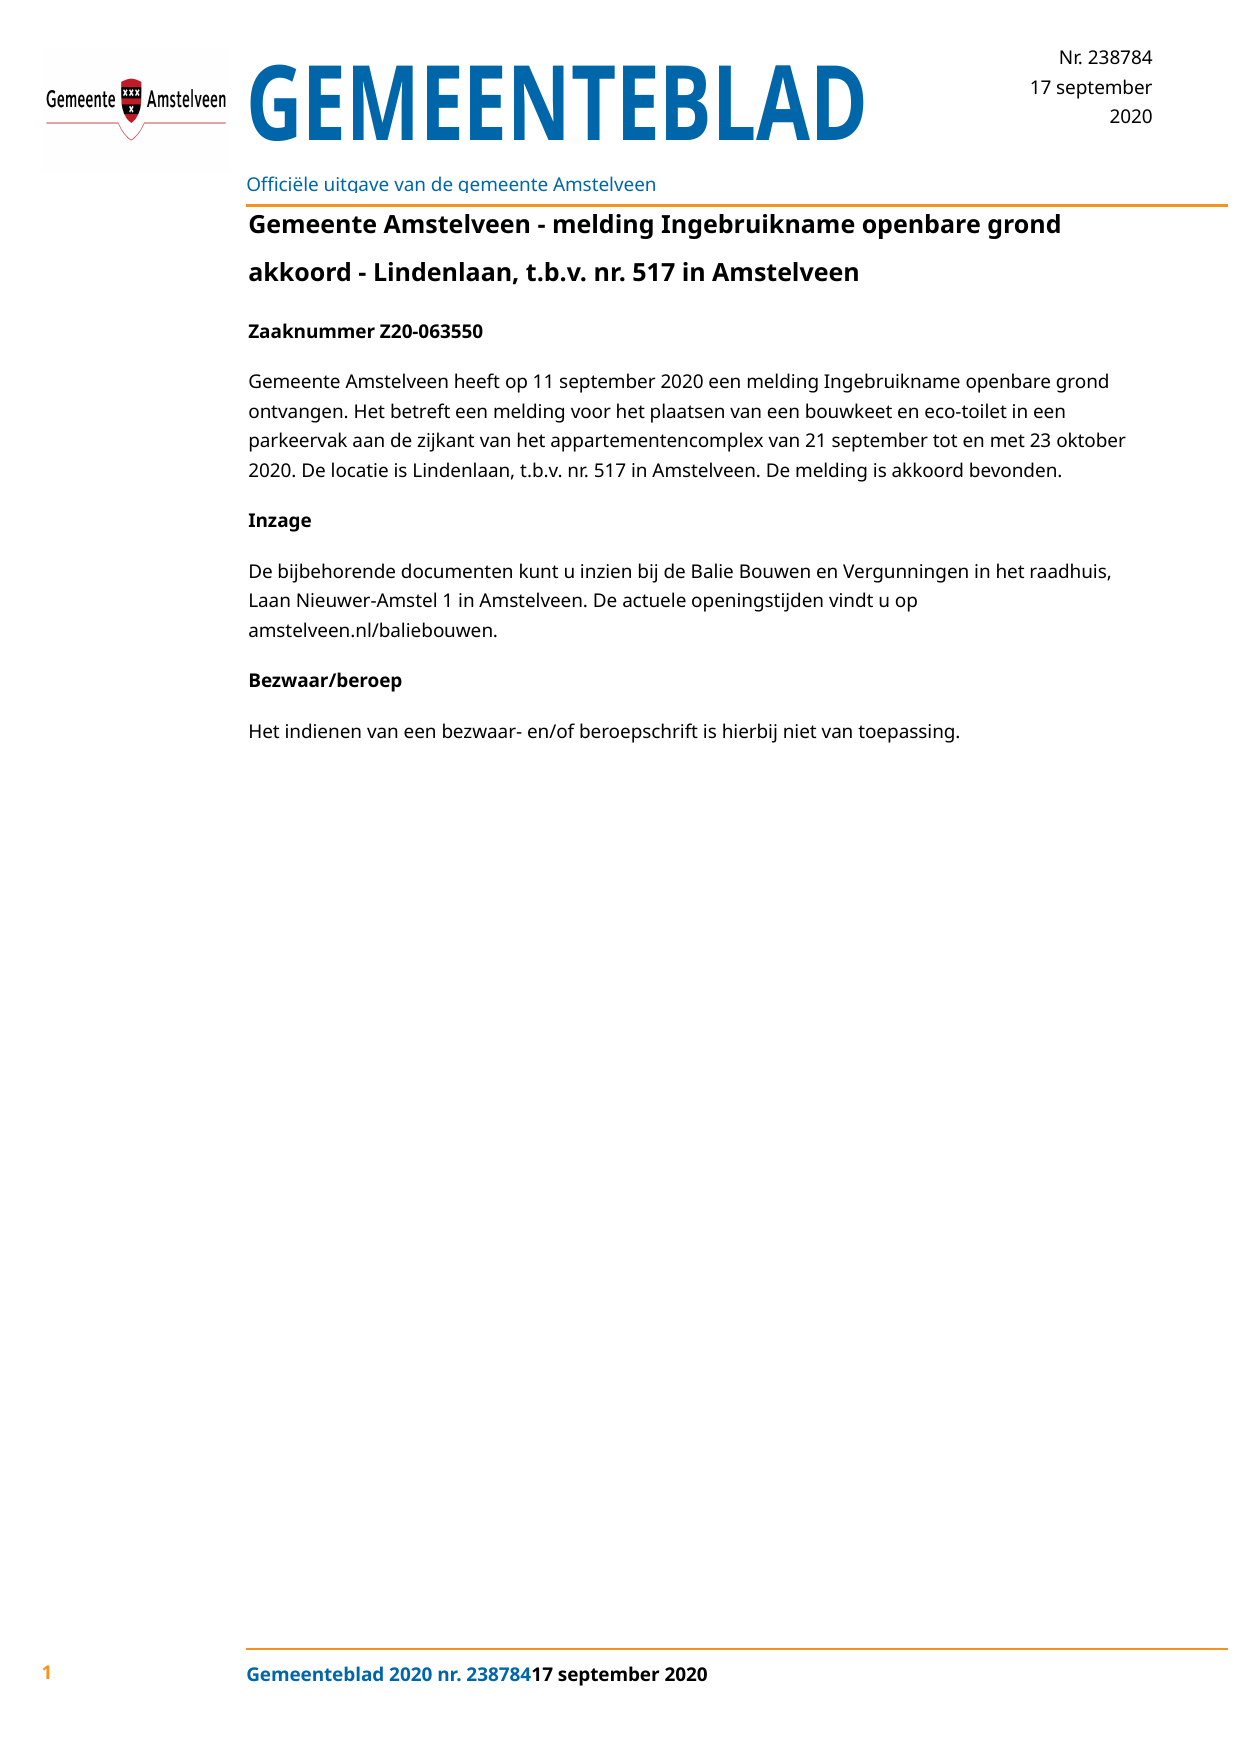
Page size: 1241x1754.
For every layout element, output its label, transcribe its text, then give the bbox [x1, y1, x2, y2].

text Gemeente Amstelveen heeft op 11 september 2020 een melding Ingebruikname openbare grond ontvangen. Het betreft een melding voor het plaatsen van een bouwkeet en eco-toilet in een parkeervak aan de zijkant van het appartementencomplex van 21 september tot en met 23 oktober 2020. De locatie is Lindenlaan, t.b.v. nr. 517 in Amstelveen. De melding is akkoord bevonden. [248, 368, 1152, 483]
text Gemeente Amstelveen - melding Ingebruikname openbare grond akkoord - Lindenlaan, t.b.v. nr. 517 in Amstelveen [248, 207, 1152, 288]
text Het indienen van een bezwaar- en/of beroepschrift is hierbij niet van toepassing. [248, 718, 1152, 744]
text Bezwaar/beroep [248, 667, 1152, 693]
text De bijbehorende documenten kunt u inzien bij de Balie Bouwen en Vergunningen in het raadhuis, Laan Nieuwer-Amstel 1 in Amstelveen. De actuele openingstijden vindt u op amstelveen.nl/baliebouwen. [248, 558, 1152, 643]
text Inzage [248, 507, 1152, 533]
picture [41, 47, 231, 172]
text Zaaknummer Z20-063550 [248, 318, 1152, 344]
